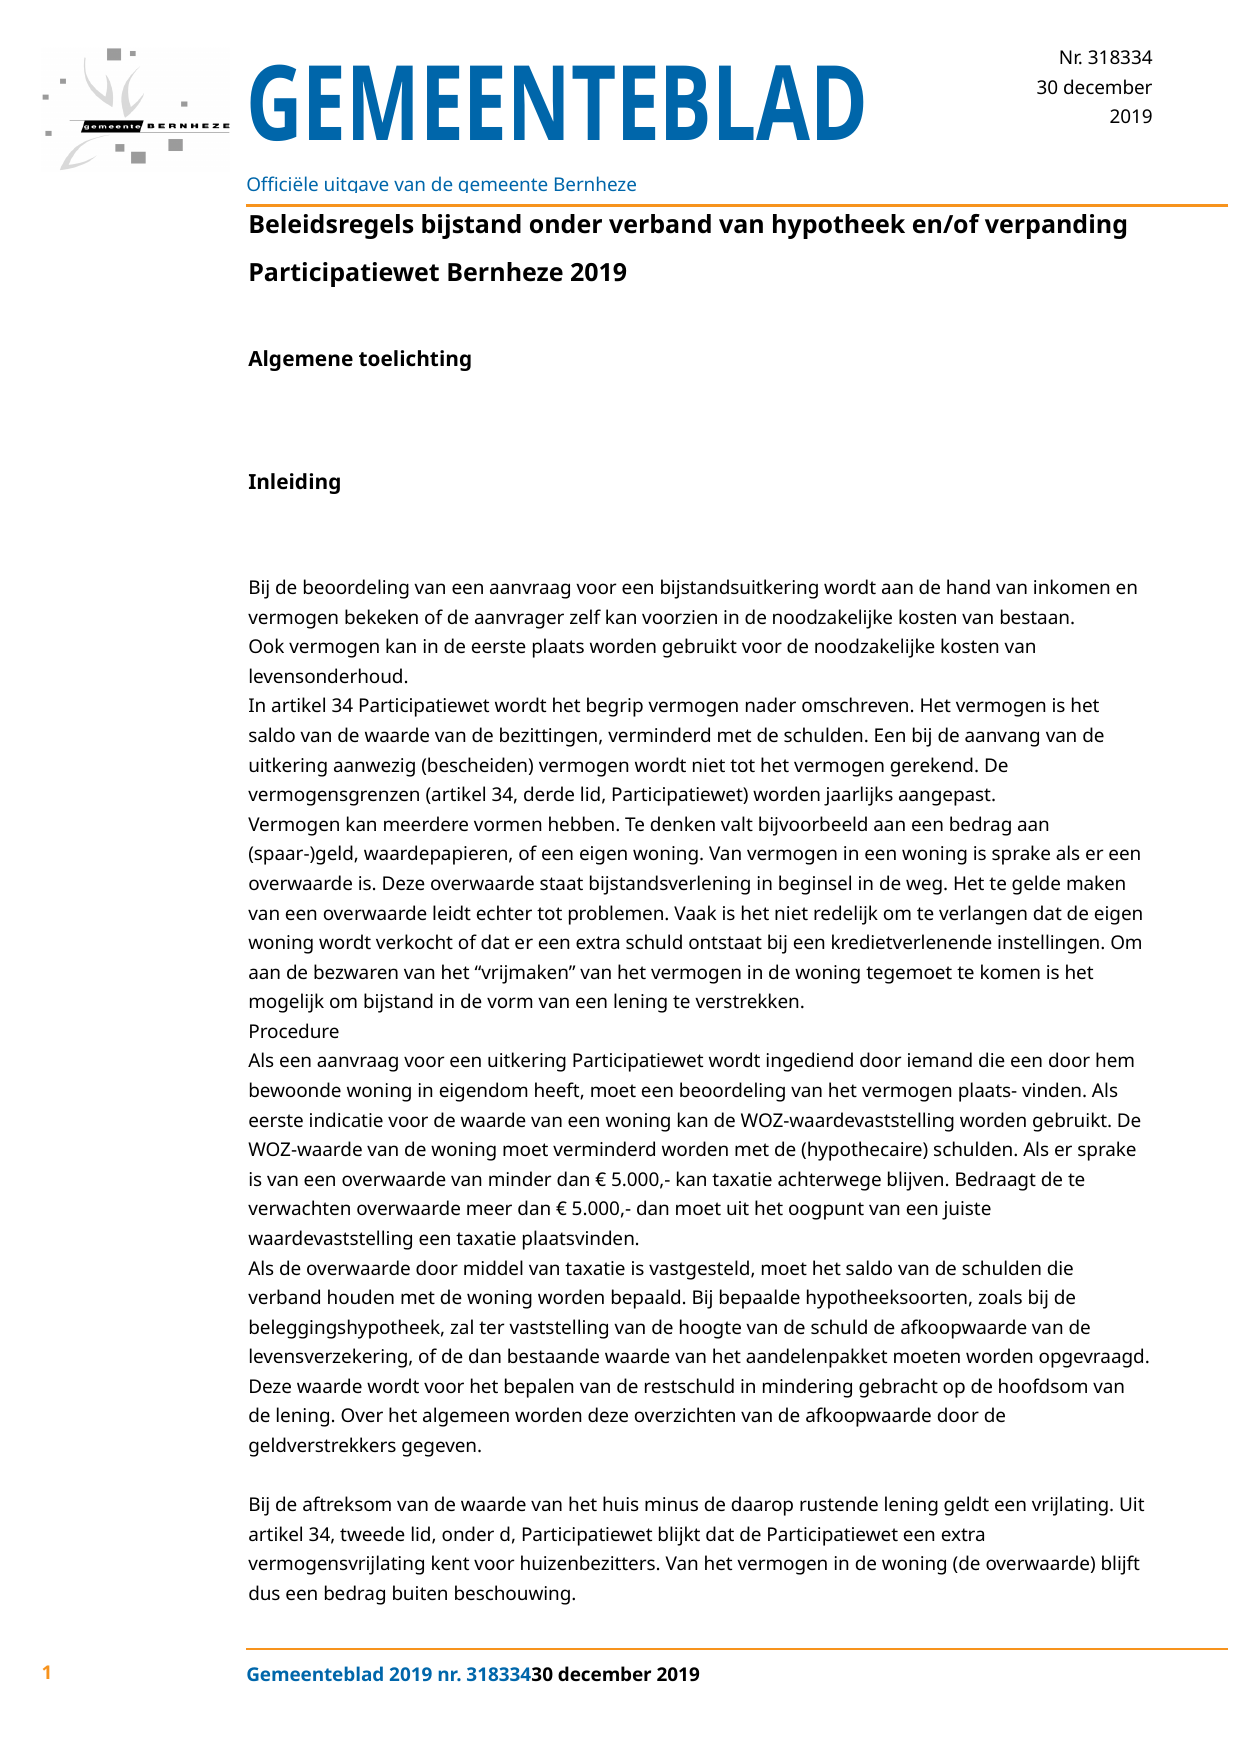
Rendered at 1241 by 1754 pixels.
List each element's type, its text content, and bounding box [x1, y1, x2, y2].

picture [41, 47, 231, 172]
text Inleiding [248, 467, 1152, 495]
text Als de overwaarde door middel van taxatie is vastgesteld, moet het saldo van de schulden die verband houden met de woning worden bepaald. Bij bepaalde hypotheeksoorten, zoals bij de beleggingshypotheek, zal ter vaststelling van de hoogte van de schuld de afkoopwaarde van de levensverzekering, of de dan bestaande waarde van het aandelenpakket moeten worden opgevraagd. Deze waarde wordt voor het bepalen van de restschuld in mindering gebracht op de hoofdsom van de lening. Over het algemeen worden deze overzichten van de afkoopwaarde door de geldverstrekkers gegeven. [248, 1255, 1152, 1458]
text Ook vermogen kan in de eerste plaats worden gebruikt voor de noodzakelijke kosten van levensonderhoud. [248, 633, 1152, 689]
text Beleidsregels bijstand onder verband van hypotheek en/of verpanding Participatiewet Bernheze 2019 [248, 207, 1152, 288]
text Vermogen kan meerdere vormen hebben. Te denken valt bijvoorbeeld aan een bedrag aan (spaar-)geld, waardepapieren, of een eigen woning. Van vermogen in een woning is sprake als er een overwaarde is. Deze overwaarde staat bijstandsverlening in beginsel in de weg. Het te gelde maken van een overwaarde leidt echter tot problemen. Vaak is het niet redelijk om te verlangen dat de eigen woning wordt verkocht of dat er een extra schuld ontstaat bij een kredietverlenende instellingen. Om aan de bezwaren van het “vrijmaken” van het vermogen in de woning tegemoet te komen is het mogelijk om bijstand in de vorm van een lening te verstrekken. [248, 811, 1152, 1014]
text In artikel 34 Participatiewet wordt het begrip vermogen nader omschreven. Het vermogen is het saldo van de waarde van de bezittingen, verminderd met de schulden. Een bij de aanvang van de uitkering aanwezig (bescheiden) vermogen wordt niet tot het vermogen gerekend. De vermogensgrenzen (artikel 34, derde lid, Participatiewet) worden jaarlijks aangepast. [248, 693, 1152, 807]
text Bij de aftreksom van de waarde van het huis minus de daarop rustende lening geldt een vrijlating. Uit artikel 34, tweede lid, onder d, Participatiewet blijkt dat de Participatiewet een extra vermogensvrijlating kent voor huizenbezitters. Van het vermogen in de woning (de overwaarde) blijft dus een bedrag buiten beschouwing. [248, 1491, 1152, 1606]
text Procedure [248, 1018, 1152, 1044]
text Algemene toelichting [248, 344, 1152, 372]
text Als een aanvraag voor een uitkering Participatiewet wordt ingediend door iemand die een door hem bewoonde woning in eigendom heeft, moet een beoordeling van het vermogen plaats- vinden. Als eerste indicatie voor de waarde van een woning kan de WOZ-waardevaststelling worden gebruikt. De WOZ-waarde van de woning moet verminderd worden met de (hypothecaire) schulden. Als er sprake is van een overwaarde van minder dan € 5.000,- kan taxatie achterwege blijven. Bedraagt de te verwachten overwaarde meer dan € 5.000,- dan moet uit het oogpunt van een juiste waardevaststelling een taxatie plaatsvinden. [248, 1048, 1152, 1251]
text Bij de beoordeling van een aanvraag voor een bijstandsuitkering wordt aan de hand van inkomen en vermogen bekeken of de aanvrager zelf kan voorzien in de noodzakelijke kosten van bestaan. [248, 574, 1152, 629]
